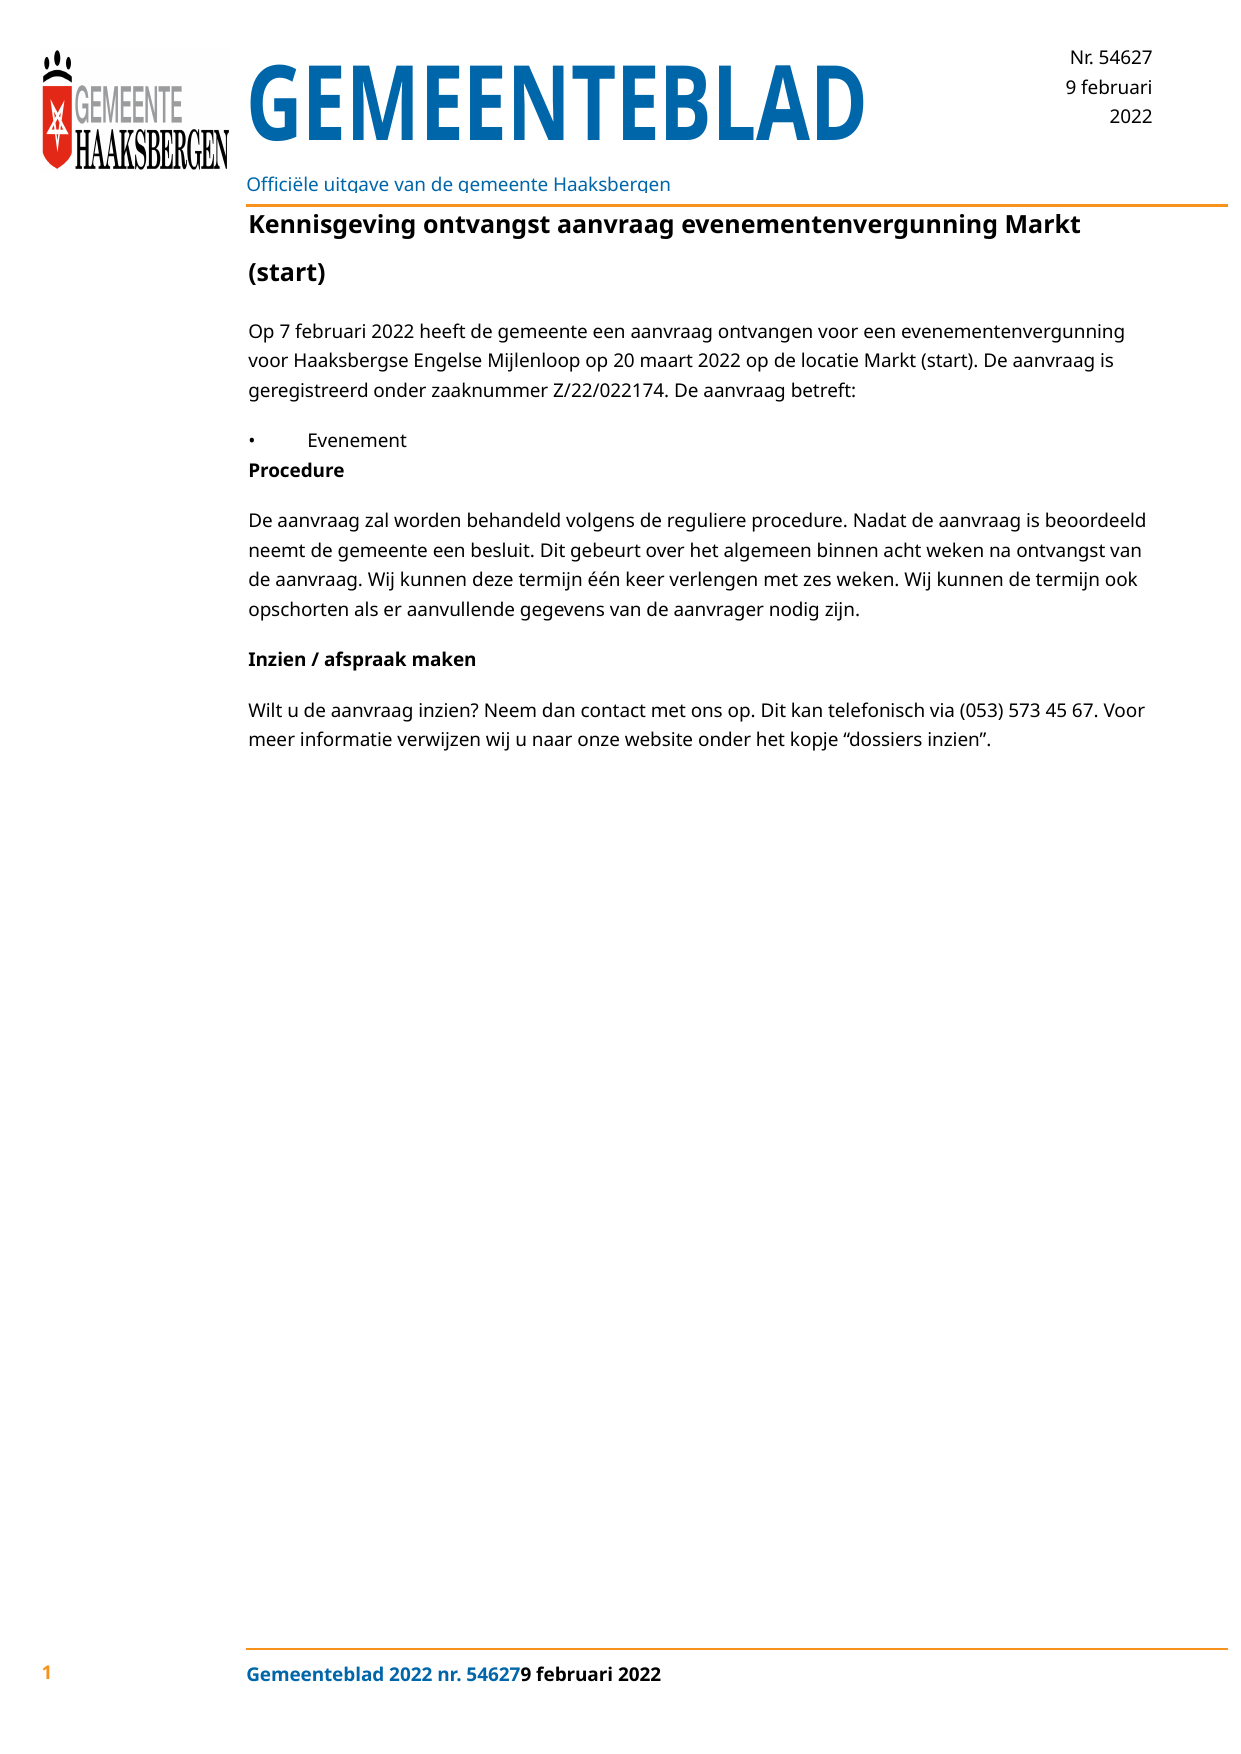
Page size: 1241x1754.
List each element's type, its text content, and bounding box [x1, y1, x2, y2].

text Procedure [248, 457, 1152, 483]
text Kennisgeving ontvangst aanvraag evenementenvergunning Markt (start) [248, 207, 1152, 288]
text De aanvraag zal worden behandeld volgens de reguliere procedure. Nadat de aanvraag is beoordeeld neemt de gemeente een besluit. Dit gebeurt over het algemeen binnen acht weken na ontvangst van de aanvraag. Wij kunnen deze termijn één keer verlengen met zes weken. Wij kunnen de termijn ook opschorten als er aanvullende gegevens van de aanvrager nodig zijn. [248, 507, 1152, 622]
picture [41, 47, 231, 172]
list Evenement [248, 427, 1152, 453]
text Wilt u de aanvraag inzien? Neem dan contact met ons op. Dit kan telefonisch via (053) 573 45 67. Voor meer informatie verwijzen wij u naar onze website onder het kopje “dossiers inzien”. [248, 697, 1152, 752]
text Op 7 februari 2022 heeft de gemeente een aanvraag ontvangen voor een evenementenvergunning voor Haaksbergse Engelse Mijlenloop op 20 maart 2022 op de locatie Markt (start). De aanvraag is geregistreerd onder zaaknummer Z/22/022174. De aanvraag betreft: [248, 318, 1152, 403]
text Inzien / afspraak maken [248, 647, 1152, 672]
